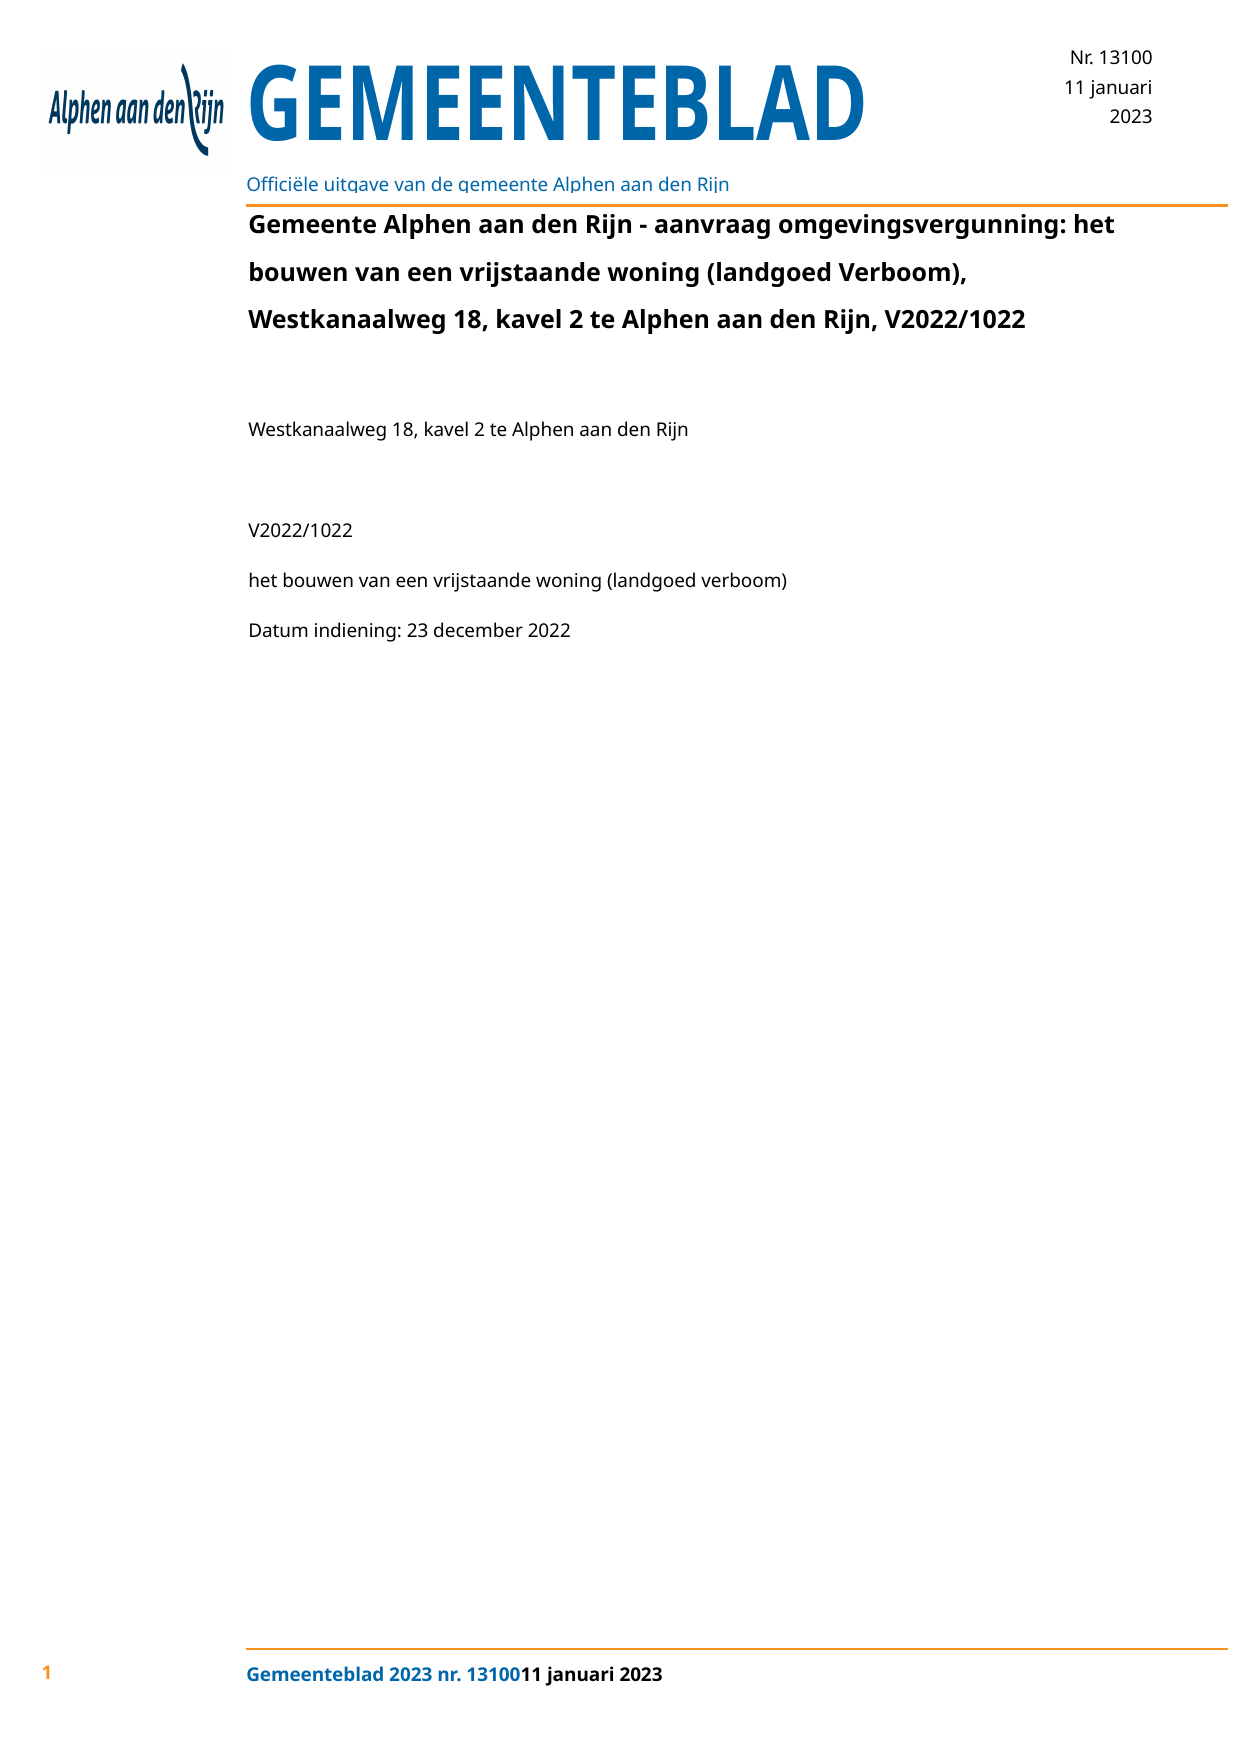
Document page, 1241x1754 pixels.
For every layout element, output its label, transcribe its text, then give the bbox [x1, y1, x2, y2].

text Gemeente Alphen aan den Rijn - aanvraag omgevingsvergunning: het bouwen van een vrijstaande woning (landgoed Verboom), Westkanaalweg 18, kavel 2 te Alphen aan den Rijn, V2022/1022 [248, 207, 1152, 336]
text Datum indiening: 23 december 2022 [248, 618, 1152, 643]
text V2022/1022 [248, 517, 1152, 542]
text het bouwen van een vrijstaande woning (landgoed verboom) [248, 567, 1152, 593]
text Westkanaalweg 18, kavel 2 te Alphen aan den Rijn [248, 416, 1152, 442]
picture [41, 47, 231, 172]
